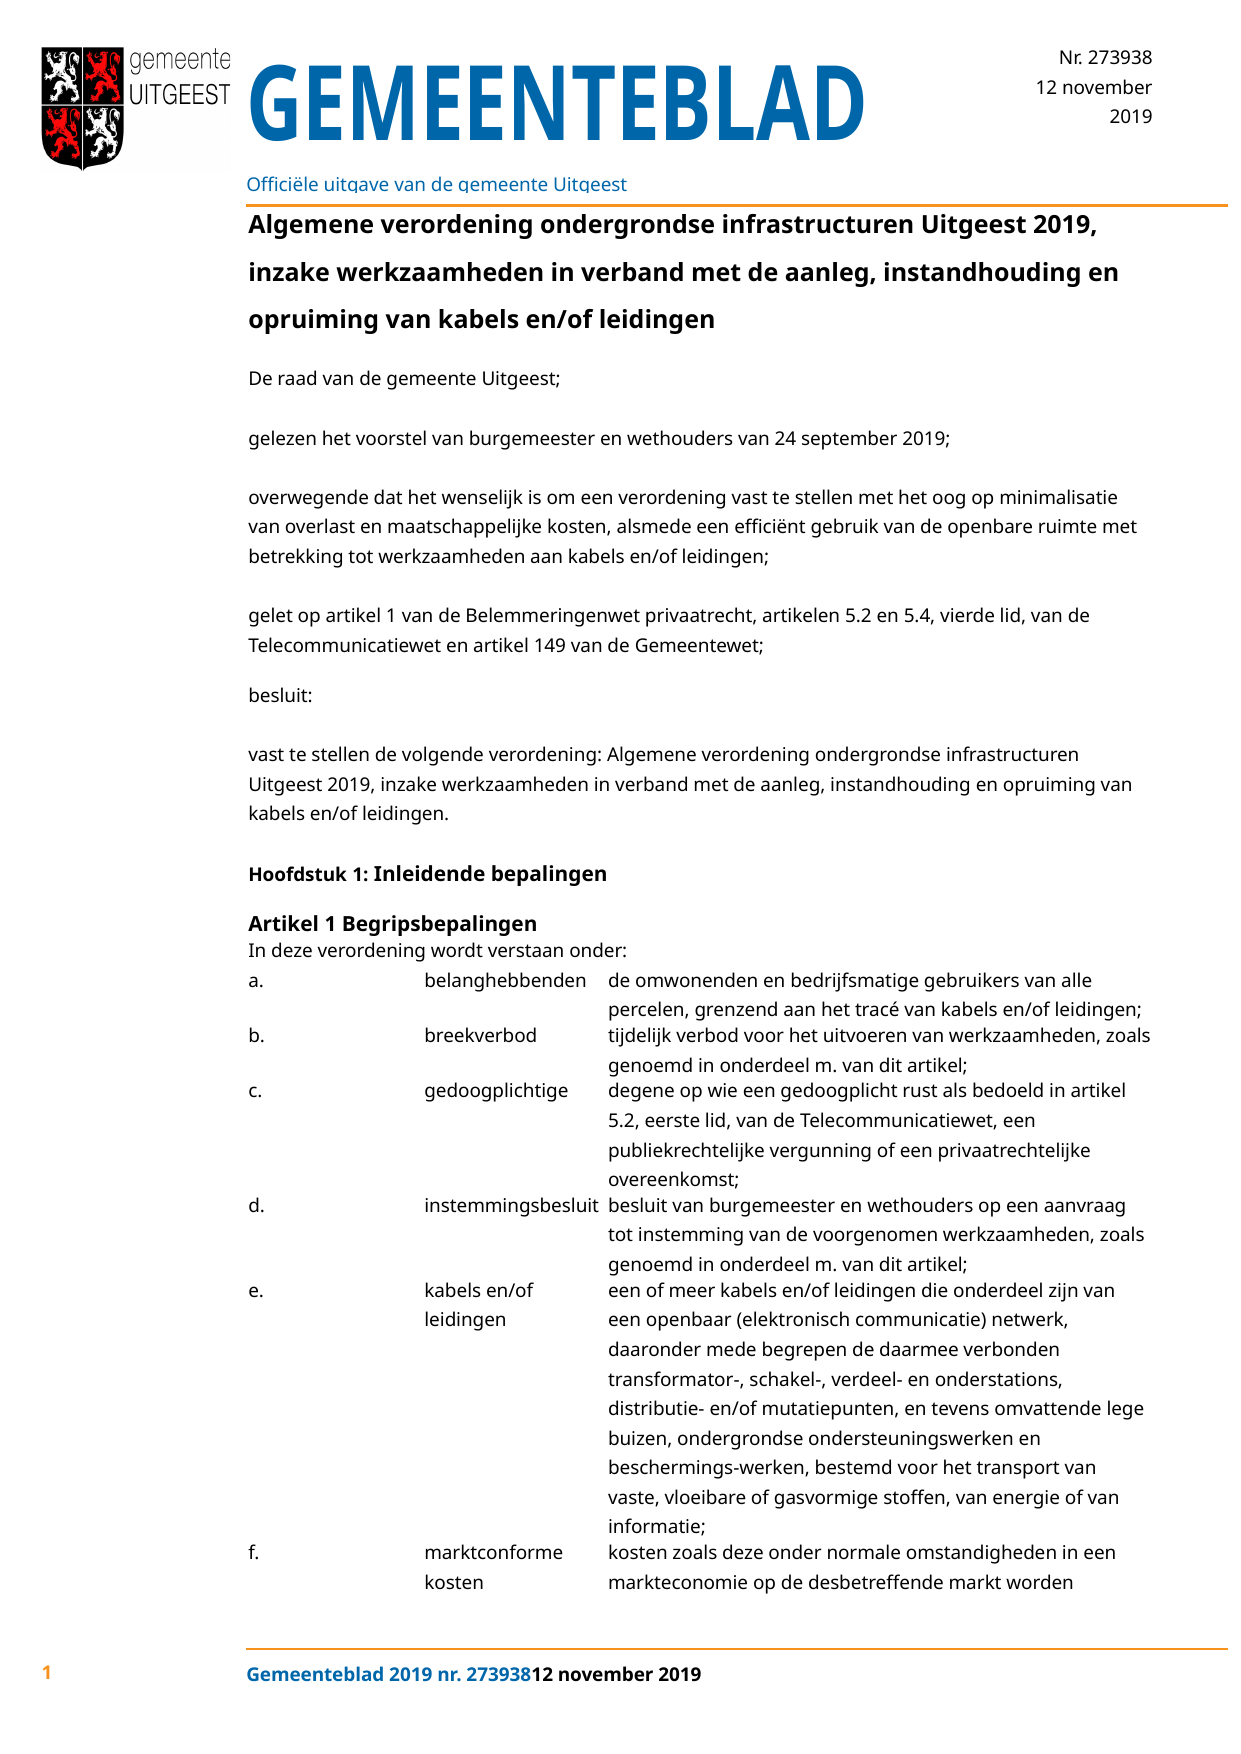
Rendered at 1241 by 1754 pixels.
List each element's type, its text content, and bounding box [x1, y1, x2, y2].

table_cell gedoogplichtige [424, 1078, 608, 1192]
table_cell marktconforme kosten [424, 1539, 608, 1595]
table_header belanghebbenden [424, 967, 608, 1022]
text overwegende dat het wenselijk is om een verordening vast te stellen met het oog op minimalisatie van overlast en maatschappelijke kosten, alsmede een efficiënt gebruik van de openbare ruimte met betrekking tot werkzaamheden aan kabels en/of leidingen; [248, 484, 1152, 569]
text Algemene verordening ondergrondse infrastructuren Uitgeest 2019, inzake werkzaamheden in verband met de aanleg, instandhouding en opruiming van kabels en/of leidingen [248, 207, 1152, 336]
text vast te stellen de volgende verordening: Algemene verordening ondergrondse infrastructuren Uitgeest 2019, inzake werkzaamheden in verband met de aanleg, instandhouding en opruiming van kabels en/of leidingen. [248, 741, 1152, 826]
table_cell b. [248, 1022, 424, 1078]
table_cell c. [248, 1078, 424, 1192]
text Artikel 1 Begripsbepalingen [248, 909, 1152, 937]
table_header de omwonenden en bedrijfsmatige gebruikers van alle percelen, grenzend aan het tracé van kabels en/of leidingen; [608, 967, 1152, 1022]
picture [41, 47, 231, 172]
table_cell breekverbod [424, 1022, 608, 1078]
text Hoofdstuk 1: Inleidende bepalingen [248, 859, 1152, 888]
table_cell tijdelijk verbod voor het uitvoeren van werkzaamheden, zoals genoemd in onderdeel m. van dit artikel; [608, 1022, 1152, 1078]
text gelezen het voorstel van burgemeester en wethouders van 24 september 2019; [248, 425, 1152, 450]
table_header a. [248, 967, 424, 1022]
table_cell e. [248, 1277, 424, 1539]
text De raad van de gemeente Uitgeest; [248, 366, 1152, 391]
table_cell kosten zoals deze onder normale omstandigheden in een markteconomie op de desbetreffende markt worden [608, 1539, 1152, 1595]
text gelet op artikel 1 van de Belemmeringenwet privaatrecht, artikelen 5.2 en 5.4, vierde lid, van de Telecommunicatiewet en artikel 149 van de Gemeentewet; [248, 602, 1152, 657]
table_cell d. [248, 1192, 424, 1277]
table_cell besluit van burgemeester en wethouders op een aanvraag tot instemming van de voorgenomen werkzaamheden, zoals genoemd in onderdeel m. van dit artikel; [608, 1192, 1152, 1277]
text besluit: [248, 682, 1152, 708]
table_cell f. [248, 1539, 424, 1595]
table_cell kabels en/of leidingen [424, 1277, 608, 1539]
text In deze verordening wordt verstaan onder: [248, 937, 1152, 963]
table_cell een of meer kabels en/of leidingen die onderdeel zijn van een openbaar (elektronisch communicatie) netwerk, daaronder mede begrepen de daarmee verbonden transformator-, schakel-, verdeel- en onderstations, distributie- en/of mutatiepunten, en tevens omvattende lege buizen, ondergrondse ondersteuningswerken en beschermings-werken, bestemd voor het transport van vaste, vloeibare of gasvormige stoffen, van energie of van informatie; [608, 1277, 1152, 1539]
table_cell degene op wie een gedoogplicht rust als bedoeld in artikel 5.2, eerste lid, van de Telecommunicatiewet, een publiekrechtelijke vergunning of een privaatrechtelijke overeenkomst; [608, 1078, 1152, 1192]
table_cell instemmingsbesluit [424, 1192, 608, 1277]
